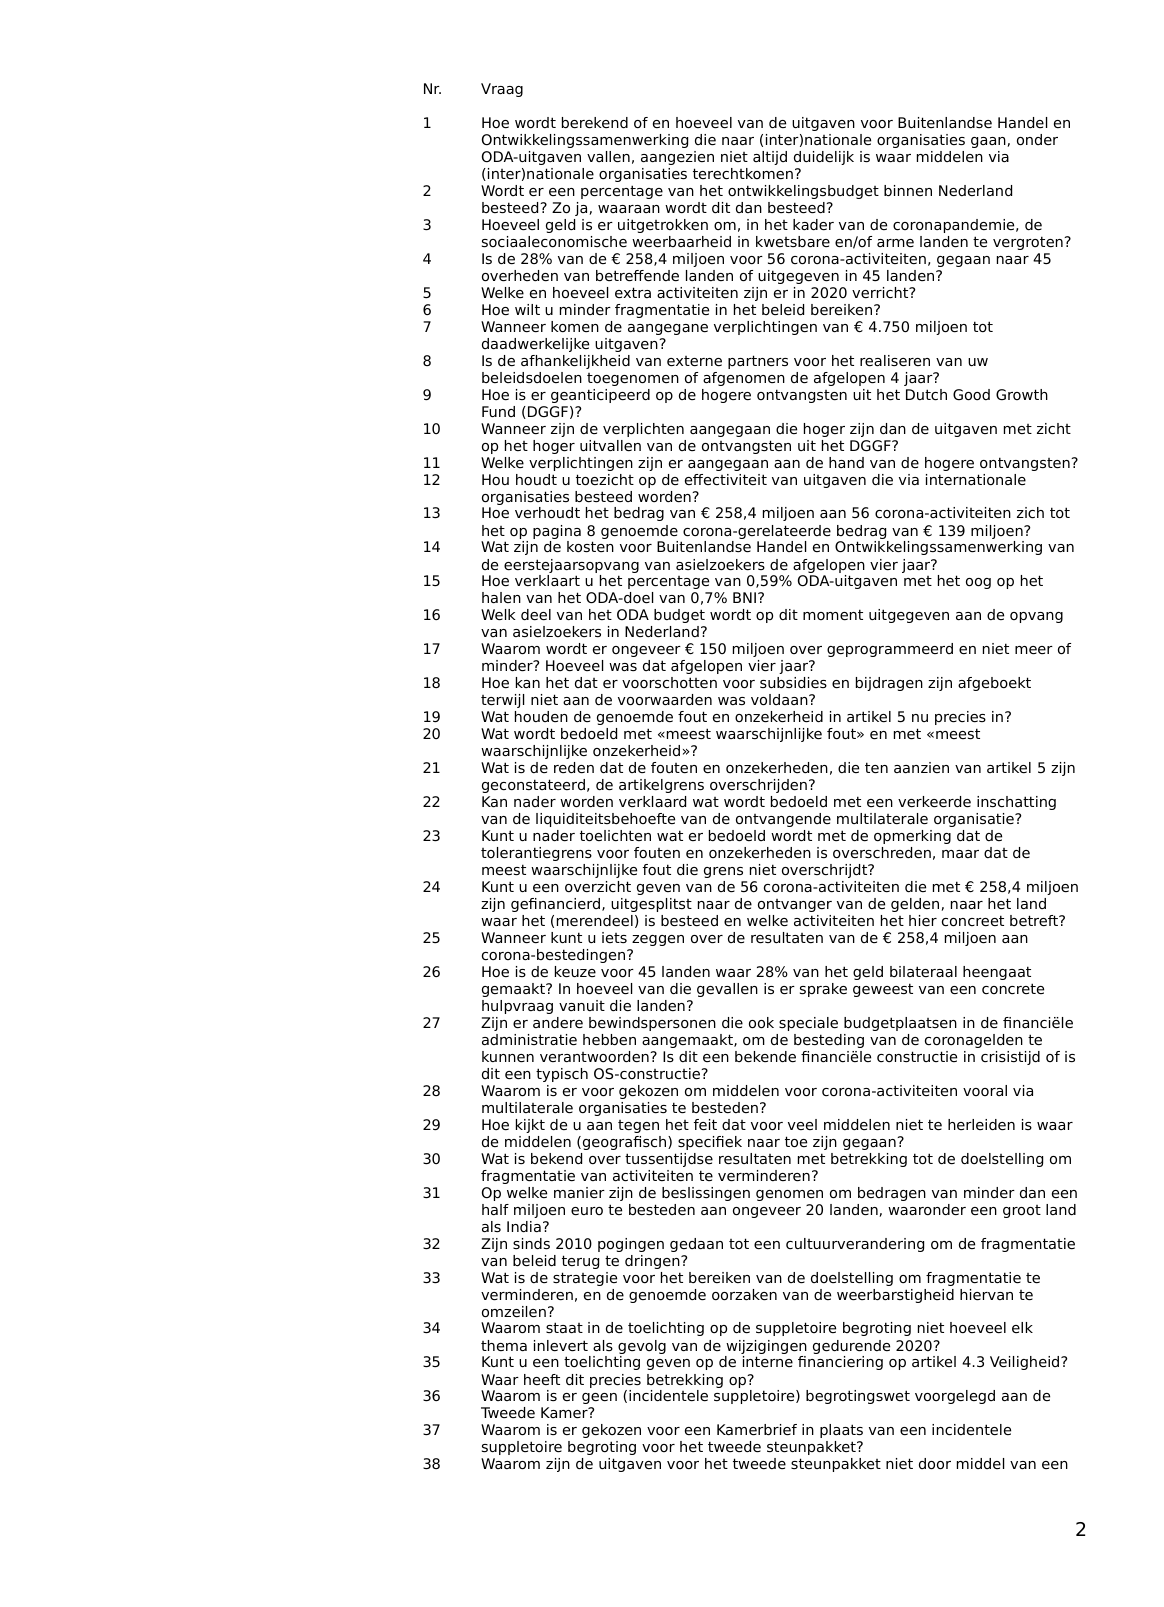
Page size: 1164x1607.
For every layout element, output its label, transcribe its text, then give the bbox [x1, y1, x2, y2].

table_cell 38 [422, 1456, 475, 1473]
table_cell Wat wordt bedoeld met «meest waarschijnlijke fout» en met «meest waarschijnlijke onzekerheid»? [475, 726, 1087, 760]
table_cell 2 [422, 183, 475, 217]
table_cell Hoe is de keuze voor 45 landen waar 28% van het geld bilateraal heengaat gemaakt? In hoeveel van die gevallen is er sprake geweest van een concrete hulpvraag vanuit die landen? [475, 964, 1087, 1015]
table_cell 25 [422, 930, 475, 964]
table_cell 21 [422, 760, 475, 794]
table_cell Welk deel van het ODA budget wordt op dit moment uitgegeven aan de opvang van asielzoekers in Nederland? [475, 607, 1087, 641]
table_cell 22 [422, 794, 475, 828]
table_cell Hoe kijkt de u aan tegen het feit dat voor veel middelen niet te herleiden is waar de middelen (geografisch) specifiek naar toe zijn gegaan? [475, 1117, 1087, 1151]
table_cell Wordt er een percentage van het ontwikkelingsbudget binnen Nederland besteed? Zo ja, waaraan wordt dit dan besteed? [475, 183, 1087, 217]
table_cell 4 [422, 251, 475, 285]
table_cell 26 [422, 964, 475, 1015]
table_cell Waarom is er gekozen voor een Kamerbrief in plaats van een incidentele suppletoire begroting voor het tweede steunpakket? [475, 1422, 1087, 1456]
table_cell [422, 98, 475, 115]
table_cell Wat houden de genoemde fout en onzekerheid in artikel 5 nu precies in? [475, 709, 1087, 726]
table_cell Kunt u nader toelichten wat er bedoeld wordt met de opmerking dat de tolerantiegrens voor fouten en onzekerheden is overschreden, maar dat de meest waarschijnlijke fout die grens niet overschrijdt? [475, 828, 1087, 879]
table_cell Zijn er andere bewindspersonen die ook speciale budgetplaatsen in de financiële administratie hebben aangemaakt, om de besteding van de coronagelden te kunnen verantwoorden? Is dit een bekende financiële constructie in crisistijd of is dit een typisch OS-constructie? [475, 1015, 1087, 1083]
table_cell 34 [422, 1320, 475, 1354]
table_cell 30 [422, 1151, 475, 1184]
table_cell 36 [422, 1388, 475, 1422]
table_cell 19 [422, 709, 475, 726]
table_cell Welke verplichtingen zijn er aangegaan aan de hand van de hogere ontvangsten? [475, 455, 1087, 471]
table_cell Waarom is er voor gekozen om middelen voor corona-activiteiten vooral via multilaterale organisaties te besteden? [475, 1083, 1087, 1117]
table_cell Hoe verklaart u het percentage van 0,59% ODA-uitgaven met het oog op het halen van het ODA-doel van 0,7% BNI? [475, 573, 1087, 607]
table_cell Zijn sinds 2010 pogingen gedaan tot een cultuurverandering om de fragmentatie van beleid terug te dringen? [475, 1236, 1087, 1269]
table_cell Op welke manier zijn de beslissingen genomen om bedragen van minder dan een half miljoen euro te besteden aan ongeveer 20 landen, waaronder een groot land als India? [475, 1185, 1087, 1236]
table_cell 12 [422, 471, 475, 505]
table_header Vraag [475, 81, 1087, 98]
table_cell 35 [422, 1354, 475, 1388]
table_cell Waarom zijn de uitgaven voor het tweede steunpakket niet door middel van een [475, 1456, 1087, 1473]
table_cell Welke en hoeveel extra activiteiten zijn er in 2020 verricht? [475, 285, 1087, 302]
table_cell Hoe wordt berekend of en hoeveel van de uitgaven voor Buitenlandse Handel en Ontwikkelingssamenwerking die naar (inter)nationale organisaties gaan, onder ODA-uitgaven vallen, aangezien niet altijd duidelijk is waar middelen via (inter)nationale organisaties terechtkomen? [475, 115, 1087, 183]
table_cell Kunt u een overzicht geven van de 56 corona-activiteiten die met € 258,4 miljoen zijn gefinancierd, uitgesplitst naar de ontvanger van de gelden, naar het land waar het (merendeel) is besteed en welke activiteiten het hier concreet betreft? [475, 879, 1087, 930]
table_cell 31 [422, 1185, 475, 1236]
table_cell 18 [422, 675, 475, 709]
table_cell 9 [422, 387, 475, 421]
table_cell Is de afhankelijkheid van externe partners voor het realiseren van uw beleidsdoelen toegenomen of afgenomen de afgelopen 4 jaar? [475, 353, 1087, 387]
table_cell Kan nader worden verklaard wat wordt bedoeld met een verkeerde inschatting van de liquiditeitsbehoefte van de ontvangende multilaterale organisatie? [475, 794, 1087, 828]
table_cell 10 [422, 421, 475, 454]
table_cell 6 [422, 302, 475, 319]
table_cell Wanneer komen de aangegane verplichtingen van € 4.750 miljoen tot daadwerkelijke uitgaven? [475, 319, 1087, 353]
table_cell Waarom wordt er ongeveer € 150 miljoen over geprogrammeerd en niet meer of minder? Hoeveel was dat afgelopen vier jaar? [475, 641, 1087, 675]
table_cell Is de 28% van de € 258,4 miljoen voor 56 corona-activiteiten, gegaan naar 45 overheden van betreffende landen of uitgegeven in 45 landen? [475, 251, 1087, 285]
table_cell Hoe wilt u minder fragmentatie in het beleid bereiken? [475, 302, 1087, 319]
table_cell 3 [422, 217, 475, 251]
table_cell 15 [422, 573, 475, 607]
table_cell 37 [422, 1422, 475, 1456]
table_cell Wat is de reden dat de fouten en onzekerheden, die ten aanzien van artikel 5 zijn geconstateerd, de artikelgrens overschrijden? [475, 760, 1087, 794]
table_cell 23 [422, 828, 475, 879]
table_cell 17 [422, 641, 475, 675]
table_cell Waarom is er geen (incidentele suppletoire) begrotingswet voorgelegd aan de Tweede Kamer? [475, 1388, 1087, 1422]
table_cell Kunt u een toelichting geven op de interne financiering op artikel 4.3 Veiligheid? Waar heeft dit precies betrekking op? [475, 1354, 1087, 1388]
table_cell 8 [422, 353, 475, 387]
table_cell 33 [422, 1270, 475, 1320]
table_cell 24 [422, 879, 475, 930]
table_cell Hou houdt u toezicht op de effectiviteit van uitgaven die via internationale organisaties besteed worden? [475, 471, 1087, 505]
table_cell [475, 98, 1087, 115]
table_cell 32 [422, 1236, 475, 1269]
table_cell Wat is de strategie voor het bereiken van de doelstelling om fragmentatie te verminderen, en de genoemde oorzaken van de weerbarstigheid hiervan te omzeilen? [475, 1270, 1087, 1320]
table_cell 16 [422, 607, 475, 641]
table_header Nr. [422, 81, 475, 98]
table_cell 1 [422, 115, 475, 183]
table_cell Waarom staat in de toelichting op de suppletoire begroting niet hoeveel elk thema inlevert als gevolg van de wijzigingen gedurende 2020? [475, 1320, 1087, 1354]
table_cell Wanneer zijn de verplichten aangegaan die hoger zijn dan de uitgaven met zicht op het hoger uitvallen van de ontvangsten uit het DGGF? [475, 421, 1087, 454]
table_cell 27 [422, 1015, 475, 1083]
table_cell Wat zijn de kosten voor Buitenlandse Handel en Ontwikkelingssamenwerking van de eerstejaarsopvang van asielzoekers de afgelopen vier jaar? [475, 539, 1087, 573]
table_cell 14 [422, 539, 475, 573]
table_cell 20 [422, 726, 475, 760]
table_cell Wanneer kunt u iets zeggen over de resultaten van de € 258,4 miljoen aan corona-bestedingen? [475, 930, 1087, 964]
table_cell Hoe is er geanticipeerd op de hogere ontvangsten uit het Dutch Good Growth Fund (DGGF)? [475, 387, 1087, 421]
table_cell 5 [422, 285, 475, 302]
table_cell 29 [422, 1117, 475, 1151]
table_cell Hoe kan het dat er voorschotten voor subsidies en bijdragen zijn afgeboekt terwijl niet aan de voorwaarden was voldaan? [475, 675, 1087, 709]
table_cell 13 [422, 505, 475, 539]
table_cell Hoeveel geld is er uitgetrokken om, in het kader van de coronapandemie, de sociaaleconomische weerbaarheid in kwetsbare en/of arme landen te vergroten? [475, 217, 1087, 251]
table_cell 7 [422, 319, 475, 353]
table_cell 11 [422, 455, 475, 471]
table_cell 28 [422, 1083, 475, 1117]
table_cell Hoe verhoudt het bedrag van € 258,4 miljoen aan 56 corona-activiteiten zich tot het op pagina 8 genoemde corona-gerelateerde bedrag van € 139 miljoen? [475, 505, 1087, 539]
table_cell Wat is bekend over tussentijdse resultaten met betrekking tot de doelstelling om fragmentatie van activiteiten te verminderen? [475, 1151, 1087, 1184]
